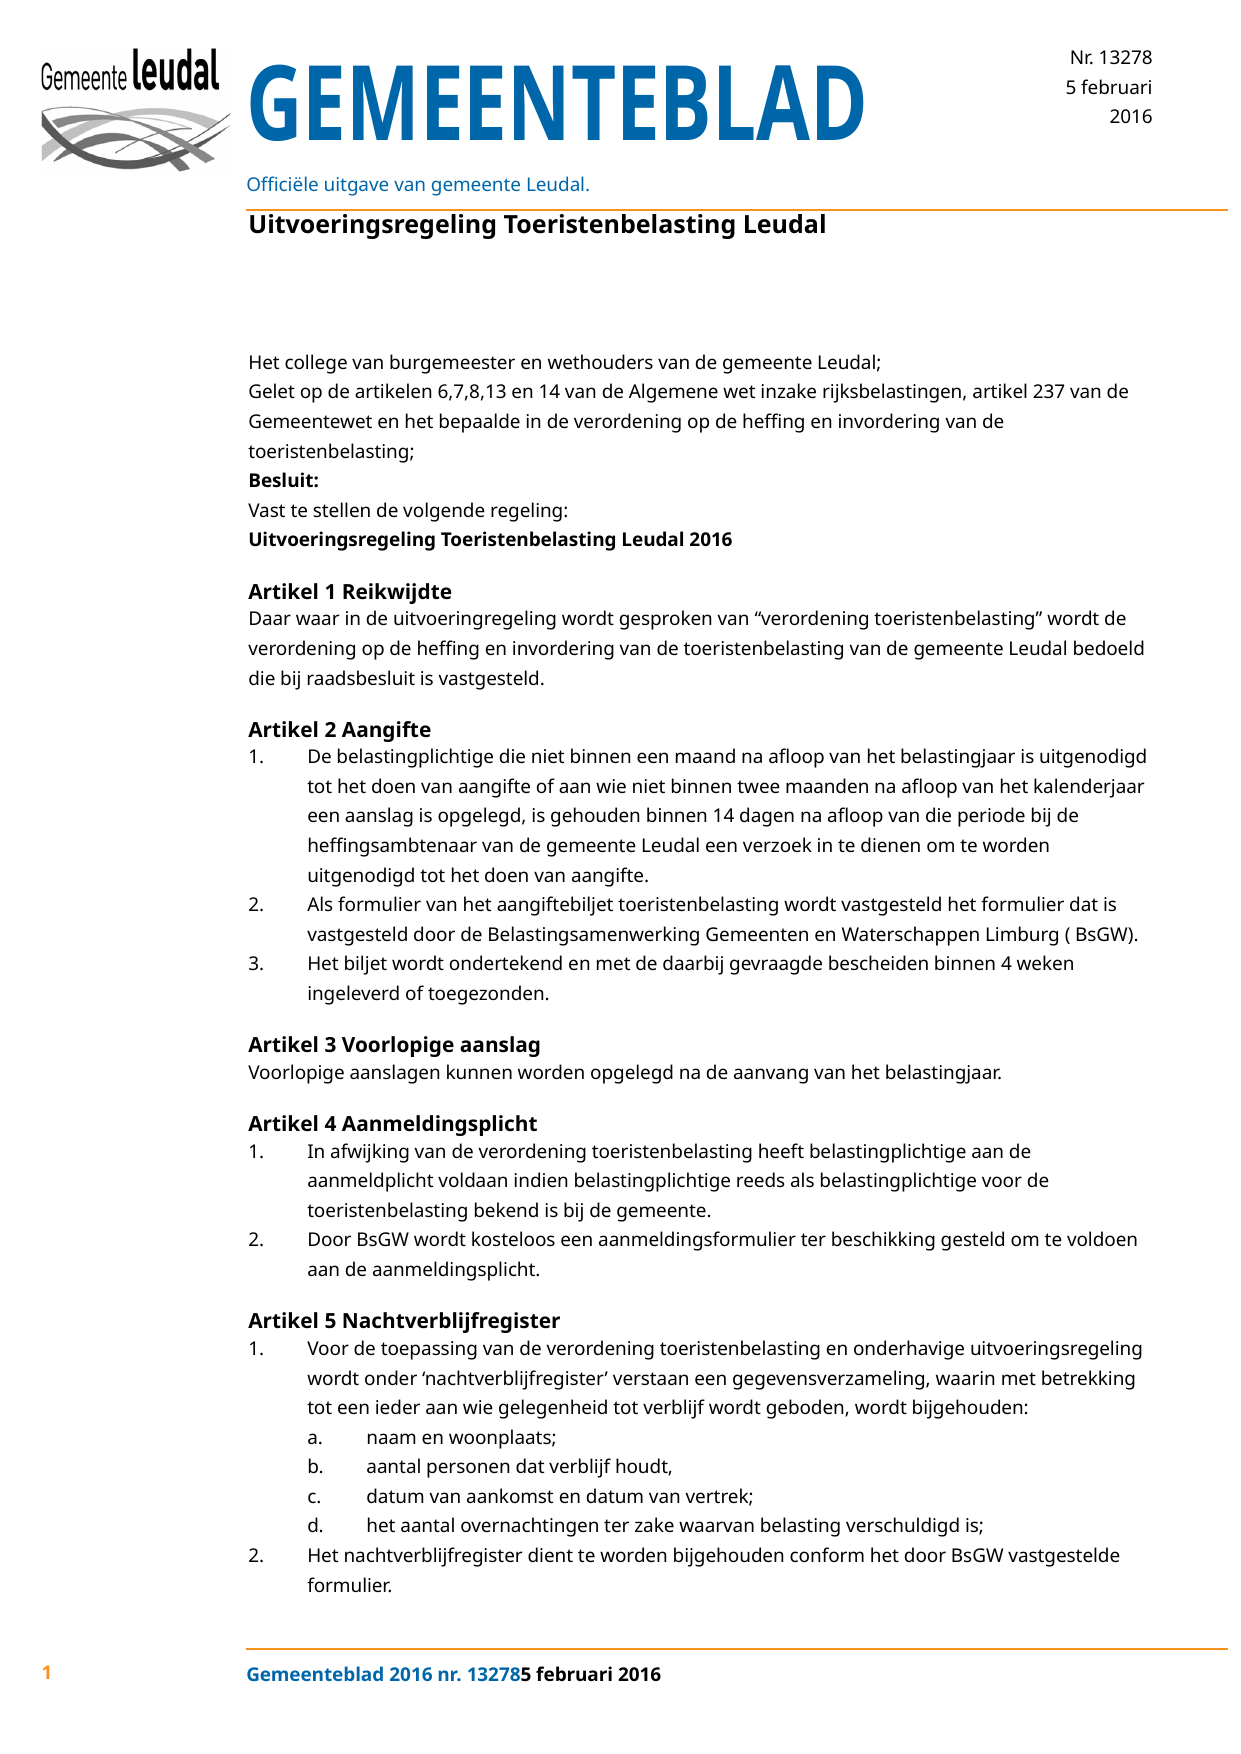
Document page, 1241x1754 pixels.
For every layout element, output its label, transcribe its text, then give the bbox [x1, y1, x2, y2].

text Voorlopige aanslagen kunnen worden opgelegd na de aanvang van het belastingjaar. [248, 1059, 1152, 1085]
list In afwijking van de verordening toeristenbelasting heeft belastingplichtige aan de aanmeldplicht voldaan indien belastingplichtige reeds als belastingplichtige voor de toeristenbelasting bekend is bij de gemeente. [248, 1138, 1152, 1223]
text Besluit: [248, 467, 1152, 493]
text Uitvoeringsregeling Toeristenbelasting Leudal [248, 211, 1152, 241]
text Daar waar in de uitvoeringregeling wordt gesproken van “verordening toeristenbelasting” wordt de verordening op de heffing en invordering van de toeristenbelasting van de gemeente Leudal bedoeld die bij raadsbesluit is vastgesteld. [248, 606, 1152, 690]
list Het nachtverblijfregister dient te worden bijgehouden conform het door BsGW vastgestelde formulier. [248, 1542, 1152, 1597]
text Artikel 1 Reikwijdte [248, 577, 1152, 606]
list De belastingplichtige die niet binnen een maand na afloop van het belastingjaar is uitgenodigd tot het doen van aangifte of aan wie niet binnen twee maanden na afloop van het kalenderjaar een aanslag is opgelegd, is gehouden binnen 14 dagen na afloop van die periode bij de heffingsambtenaar van de gemeente Leudal een verzoek in te dienen om te worden uitgenodigd tot het doen van aangifte. [248, 743, 1152, 888]
text Gelet op de artikelen 6,7,8,13 en 14 van de Algemene wet inzake rijksbelastingen, artikel 237 van de Gemeentewet en het bepaalde in de verordening op de heffing en invordering van de toeristenbelasting; [248, 379, 1152, 464]
text Artikel 3 Voorlopige aanslag [248, 1031, 1152, 1059]
text Het college van burgemeester en wethouders van de gemeente Leudal; [248, 349, 1152, 375]
list naam en woonplaats; [307, 1424, 1152, 1449]
list Door BsGW wordt kosteloos een aanmeldingsformulier ter beschikking gesteld om te voldoen aan de aanmeldingsplicht. [248, 1227, 1152, 1282]
list Voor de toepassing van de verordening toeristenbelasting en onderhavige uitvoeringsregeling wordt onder ‘nachtverblijfregister’ verstaan een gegevensverzameling, waarin met betrekking tot een ieder aan wie gelegenheid tot verblijf wordt geboden, wordt bijgehouden: [248, 1335, 1152, 1420]
text Artikel 5 Nachtverblijfregister [248, 1307, 1152, 1335]
text Artikel 4 Aanmeldingsplicht [248, 1109, 1152, 1138]
text Vast te stellen de volgende regeling: [248, 497, 1152, 523]
list datum van aankomst en datum van vertrek; [307, 1483, 1152, 1509]
text Artikel 2 Aangifte [248, 715, 1152, 743]
list aantal personen dat verblijf houdt, [307, 1453, 1152, 1479]
list Het biljet wordt ondertekend en met de daarbij gevraagde bescheiden binnen 4 weken ingeleverd of toegezonden. [248, 951, 1152, 1006]
text Uitvoeringsregeling Toeristenbelasting Leudal 2016 [248, 527, 1152, 552]
list het aantal overnachtingen ter zake waarvan belasting verschuldigd is; [307, 1513, 1152, 1538]
picture [41, 47, 231, 172]
list Als formulier van het aangiftebiljet toeristenbelasting wordt vastgesteld het formulier dat is vastgesteld door de Belastingsamenwerking Gemeenten en Waterschappen Limburg ( BsGW). [248, 891, 1152, 947]
